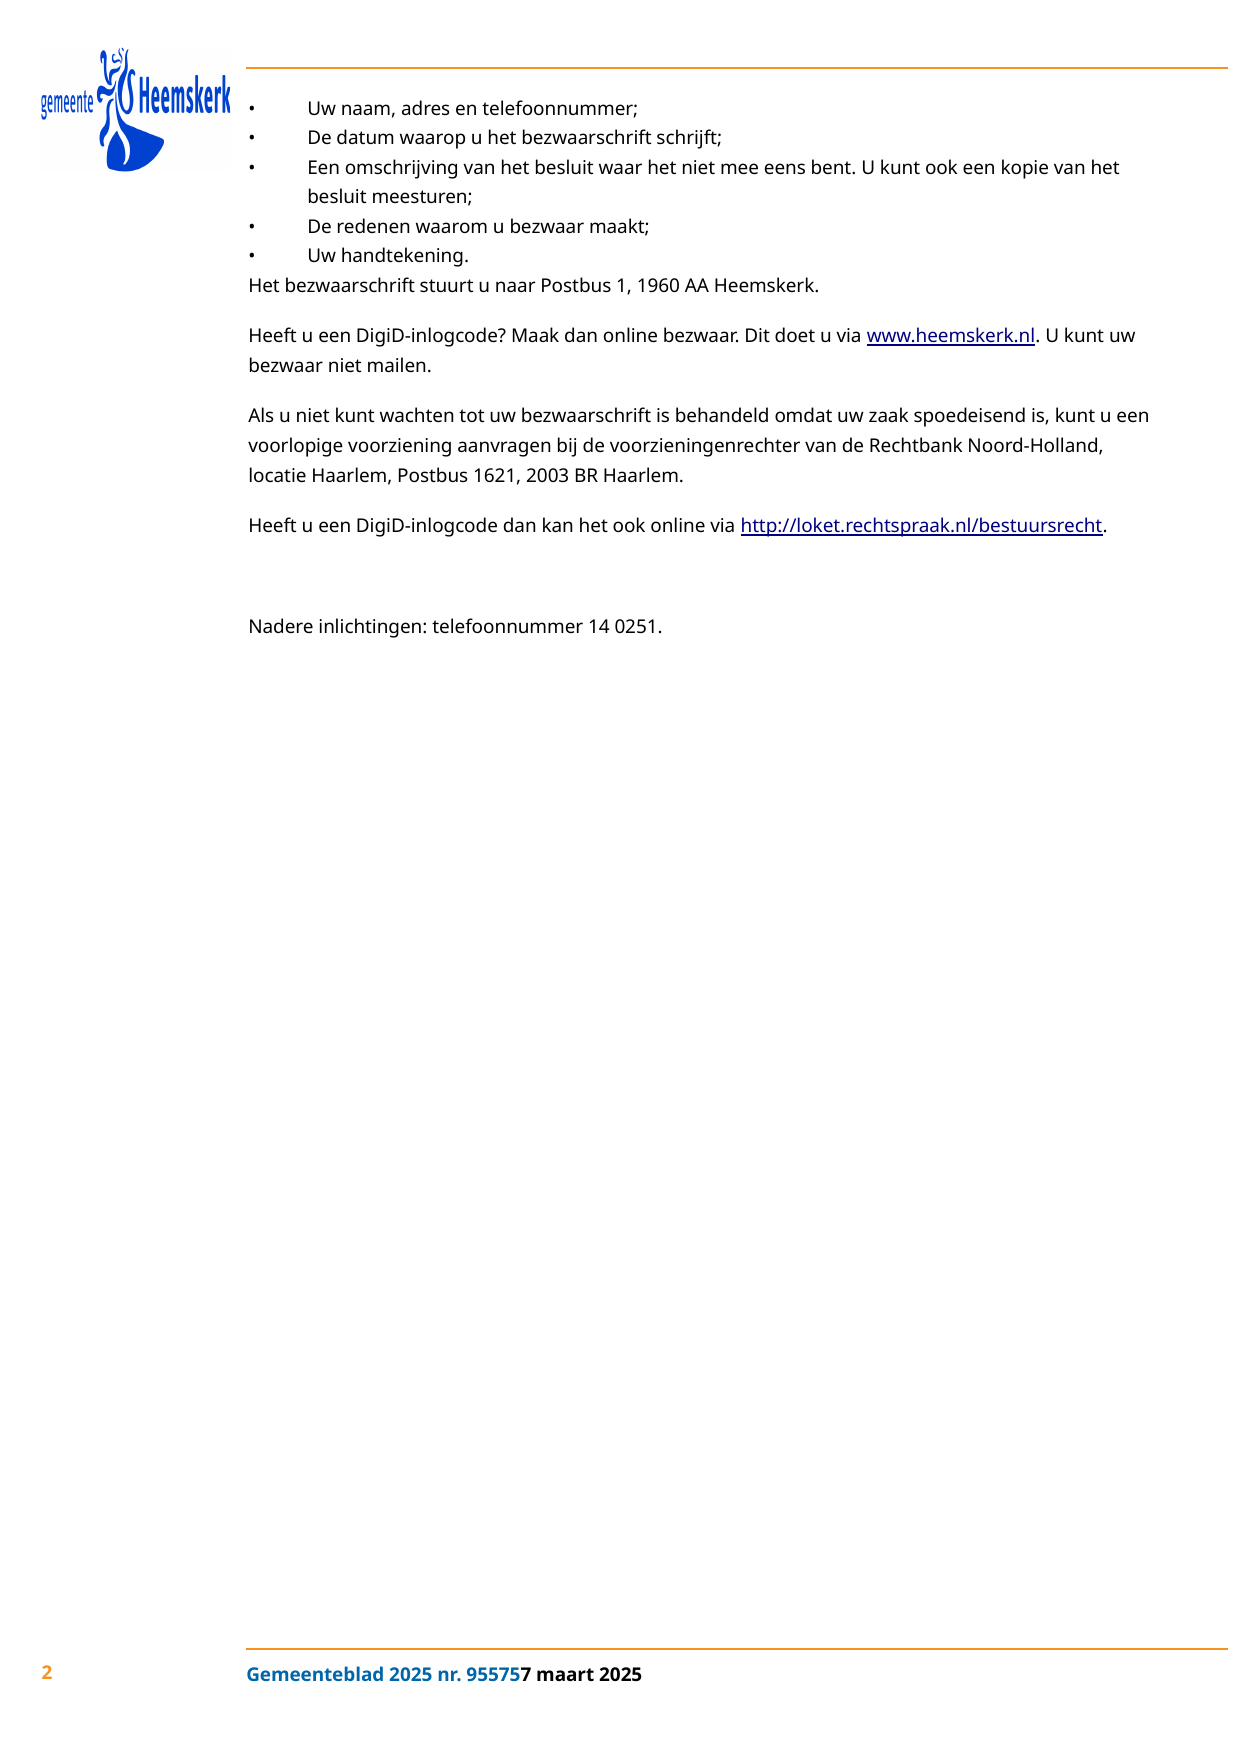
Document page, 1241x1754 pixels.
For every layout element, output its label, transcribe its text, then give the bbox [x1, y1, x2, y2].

text Heeft u een DigiD-inlogcode dan kan het ook online via http://loket.rechtspraak.nl/bestuursrecht. [248, 512, 1152, 538]
list De datum waarop u het bezwaarschrift schrijft; [248, 124, 1152, 150]
text Het bezwaarschrift stuurt u naar Postbus 1, 1960 AA Heemskerk. [248, 272, 1152, 298]
list Een omschrijving van het besluit waar het niet mee eens bent. U kunt ook een kopie van het besluit meesturen; [248, 154, 1152, 209]
text Als u niet kunt wachten tot uw bezwaarschrift is behandeld omdat uw zaak spoedeisend is, kunt u een voorlopige voorziening aanvragen bij de voorzieningenrechter van de Rechtbank Noord-Holland, locatie Haarlem, Postbus 1621, 2003 BR Haarlem. [248, 403, 1152, 488]
text Heeft u een DigiD-inlogcode? Maak dan online bezwaar. Dit doet u via www.heemskerk.nl. U kunt uw bezwaar niet mailen. [248, 323, 1152, 378]
list Uw naam, adres en telefoonnummer; [248, 95, 1152, 121]
list Uw handtekening. [248, 243, 1152, 268]
list De redenen waarom u bezwaar maakt; [248, 213, 1152, 239]
picture [41, 47, 231, 172]
text Nadere inlichtingen: telefoonnummer 14 0251. [248, 613, 1152, 639]
